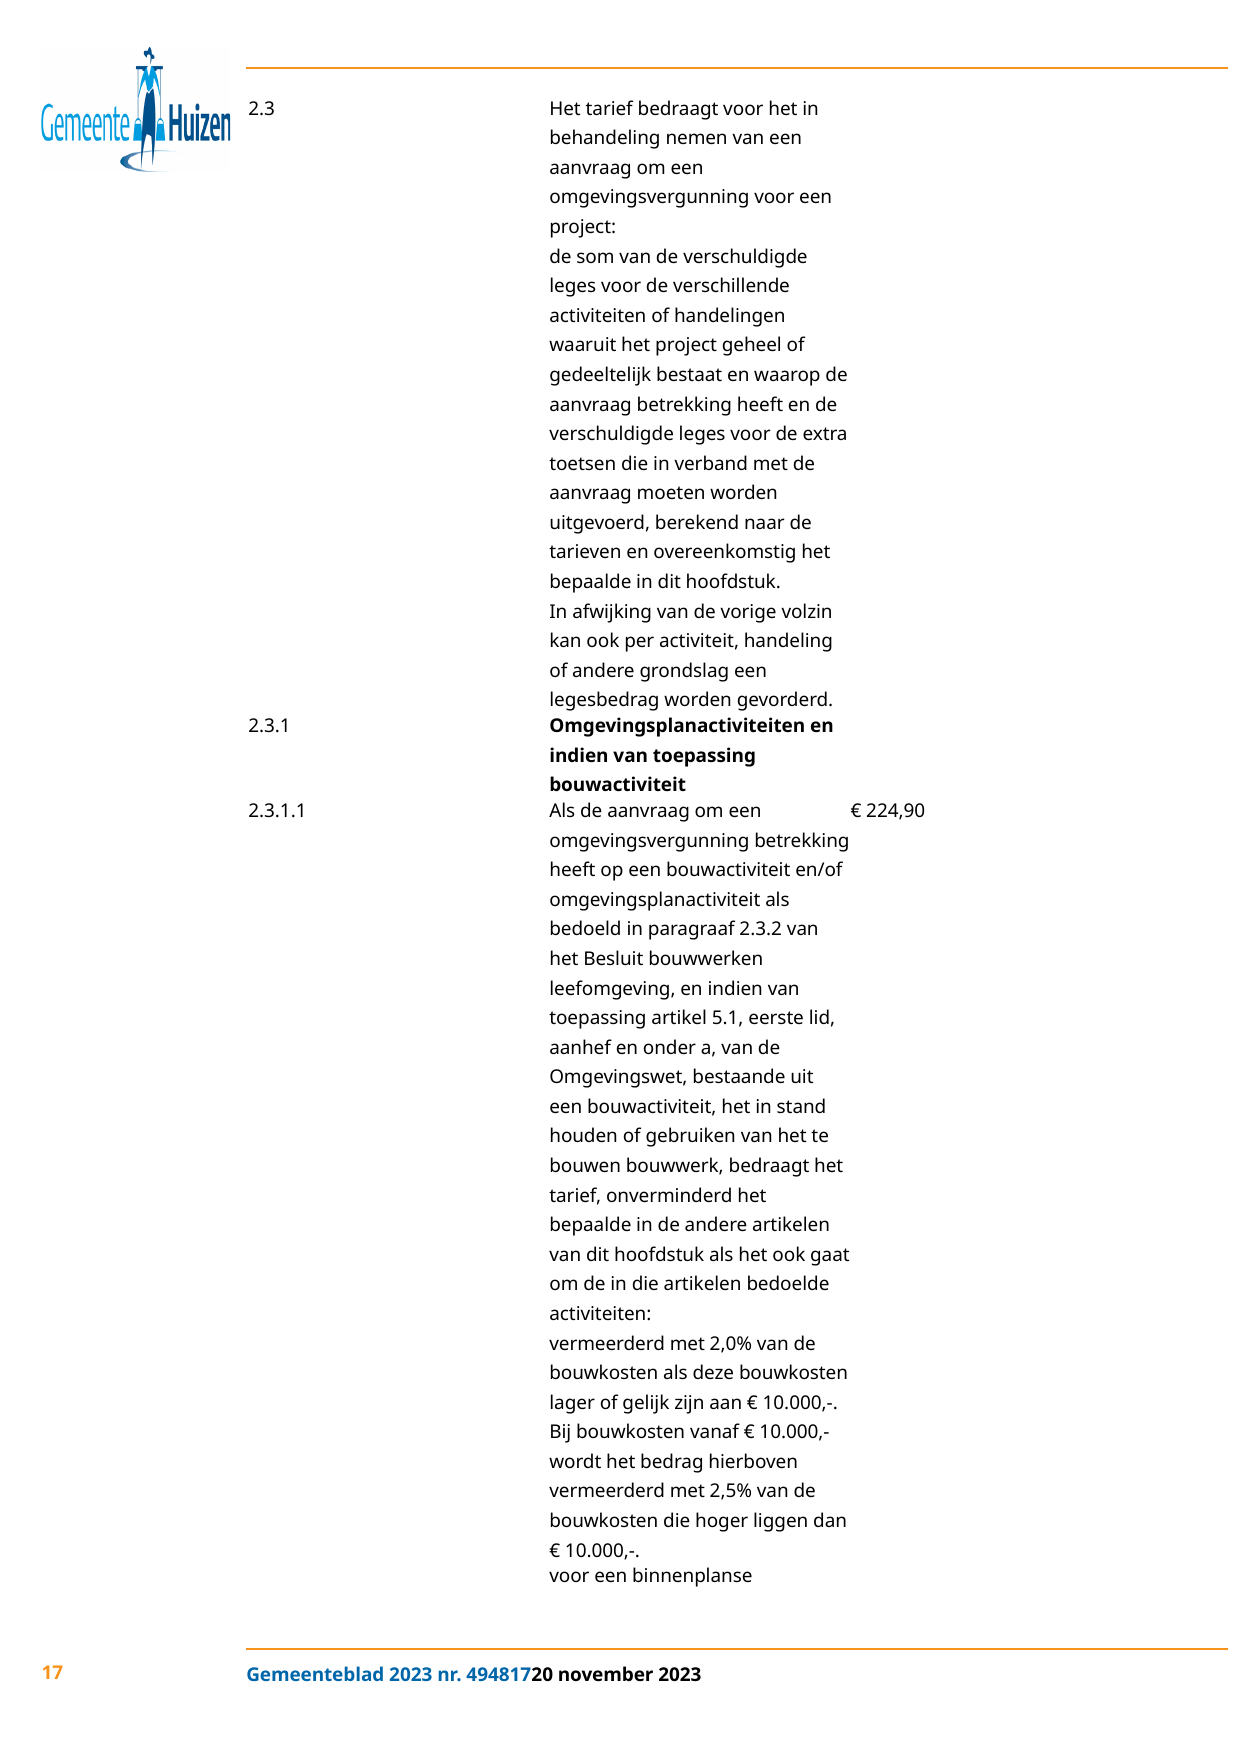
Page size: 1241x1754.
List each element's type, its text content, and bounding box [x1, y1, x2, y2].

table_header Het tarief bedraagt voor het in behandeling nemen van een aanvraag om een omgevingsvergunning voor een project: de som van de verschuldigde leges voor de verschillende activiteiten of handelingen waaruit het project geheel of gedeeltelijk bestaat en waarop de aanvraag betrekking heeft en de verschuldigde leges voor de extra toetsen die in verband met de aanvraag moeten worden uitgevoerd, berekend naar de tarieven en overeenkomstig het bepaalde in dit hoofdstuk. In afwijking van de vorige volzin kan ook per activiteit, handeling of andere grondslag een legesbedrag worden gevorderd. [549, 95, 850, 712]
table_header [850, 95, 1152, 712]
table_cell Als de aanvraag om een omgevingsvergunning betrekking heeft op een bouwactiviteit en/of omgevingsplanactiviteit als bedoeld in paragraaf 2.3.2 van het Besluit bouwwerken leefomgeving, en indien van toepassing artikel 5.1, eerste lid, aanhef en onder a, van de Omgevingswet, bestaande uit een bouwactiviteit, het in stand houden of gebruiken van het te bouwen bouwwerk, bedraagt het tarief, onverminderd het bepaalde in de andere artikelen van dit hoofdstuk als het ook gaat om de in die artikelen bedoelde activiteiten: vermeerderd met 2,0% van de bouwkosten als deze bouwkosten lager of gelijk zijn aan € 10.000,-. Bij bouwkosten vanaf € 10.000,- wordt het bedrag hierboven vermeerderd met 2,5% van de bouwkosten die hoger liggen dan € 10.000,-. [549, 797, 850, 1562]
table_cell [850, 1563, 1152, 1588]
table_cell [248, 1563, 549, 1588]
table_cell 2.3.1.1 [248, 797, 549, 1562]
table_cell [850, 712, 1152, 797]
picture [41, 47, 231, 172]
table_cell voor een binnenplanse [549, 1563, 850, 1588]
table_cell € 224,90 [850, 797, 1152, 1562]
table_cell 2.3.1 [248, 712, 549, 797]
table_header 2.3 [248, 95, 549, 712]
table_cell Omgevingsplanactiviteiten en indien van toepassing bouwactiviteit [549, 712, 850, 797]
